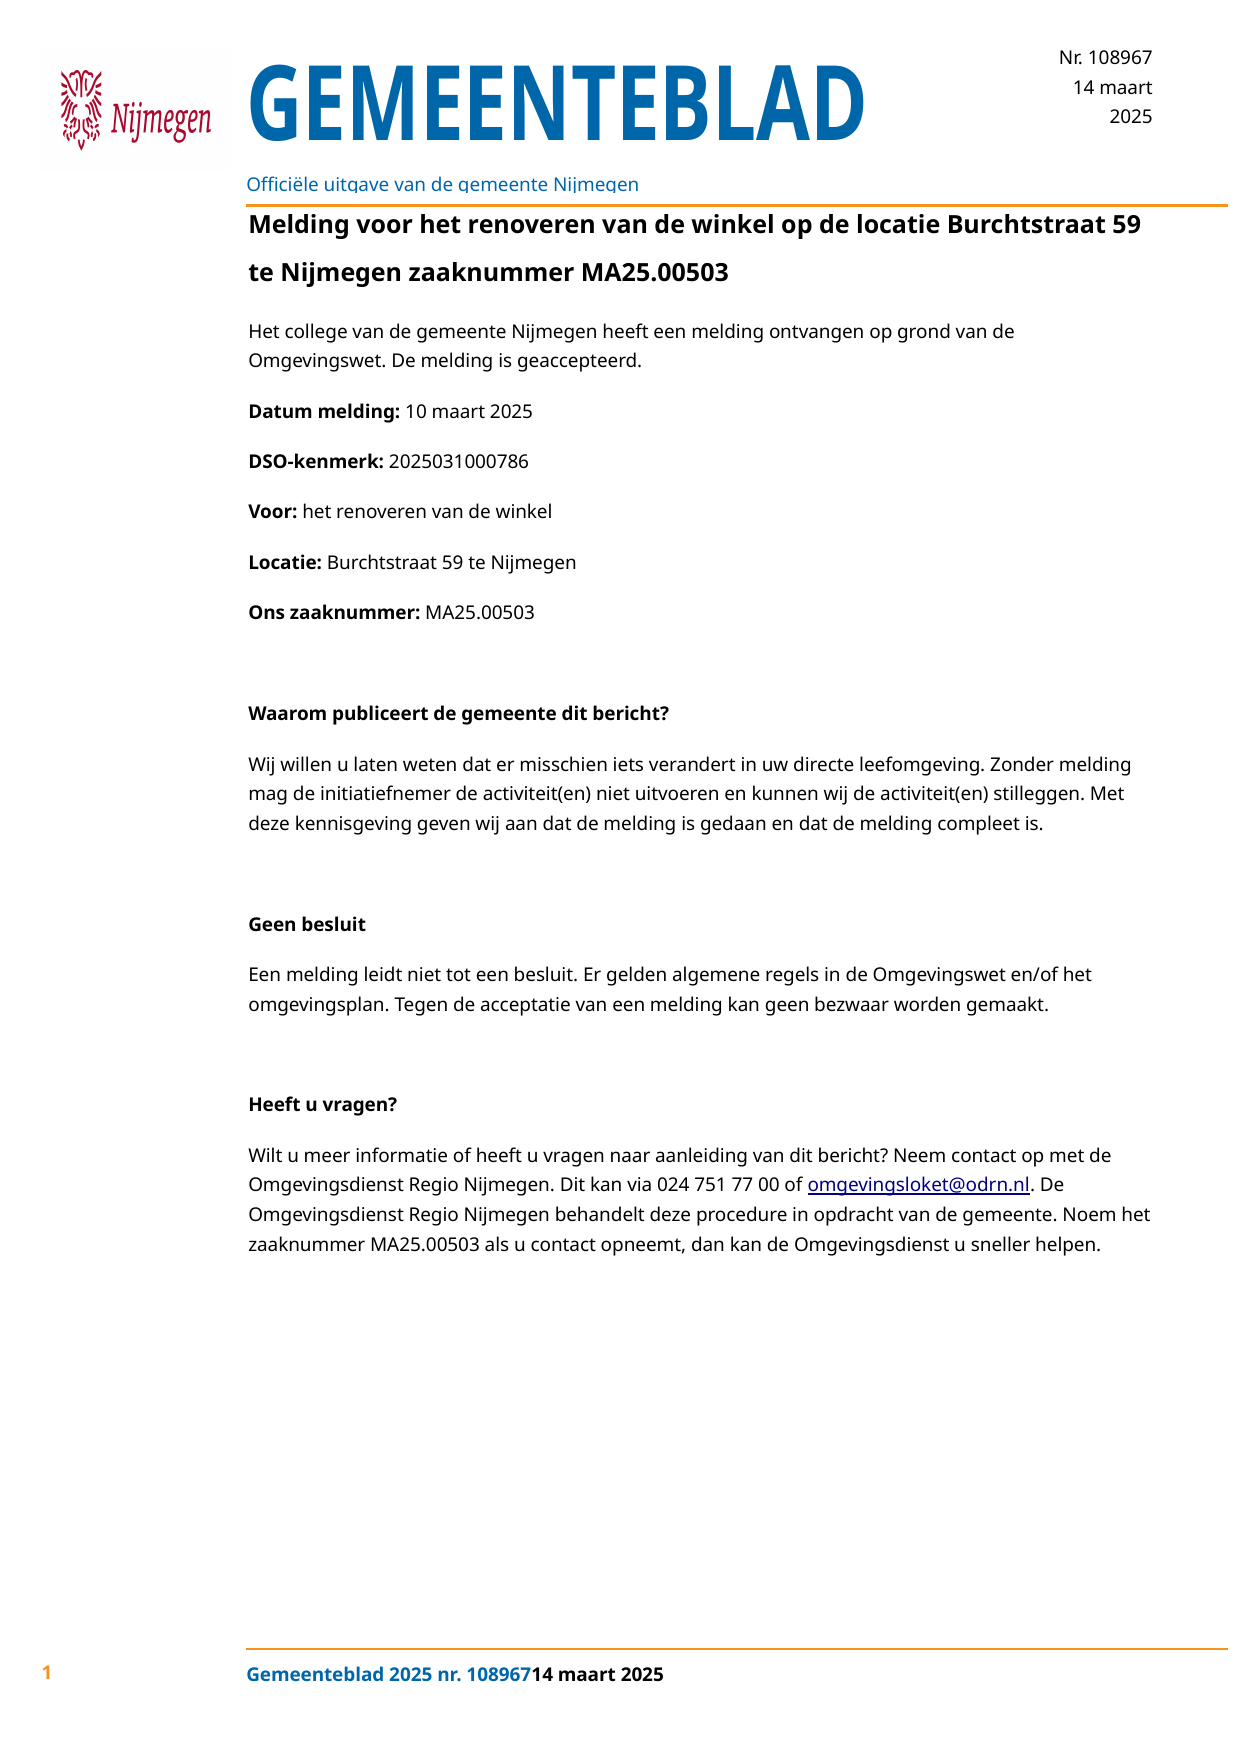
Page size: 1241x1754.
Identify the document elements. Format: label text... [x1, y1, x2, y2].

text Wilt u meer informatie of heeft u vragen naar aanleiding van dit bericht? Neem contact op met de Omgevingsdienst Regio Nijmegen. Dit kan via 024 751 77 00 of omgevingsloket@odrn.nl. De Omgevingsdienst Regio Nijmegen behandelt deze procedure in opdracht van de gemeente. Noem het zaaknummer MA25.00503 als u contact opneemt, dan kan de Omgevingsdienst u sneller helpen. [248, 1142, 1152, 1257]
text Voor: het renoveren van de winkel [248, 499, 1152, 524]
text Heeft u vragen? [248, 1092, 1152, 1117]
text Een melding leidt niet tot een besluit. Er gelden algemene regels in de Omgevingswet en/of het omgevingsplan. Tegen de acceptatie van een melding kan geen bezwaar worden gemaakt. [248, 961, 1152, 1017]
text Waarom publiceert de gemeente dit bericht? [248, 700, 1152, 726]
text Geen besluit [248, 911, 1152, 937]
text Melding voor het renoveren van de winkel op de locatie Burchtstraat 59 te Nijmegen zaaknummer MA25.00503 [248, 207, 1152, 288]
picture [41, 47, 231, 172]
text Ons zaaknummer: MA25.00503 [248, 599, 1152, 625]
text DSO-kenmerk: 2025031000786 [248, 448, 1152, 474]
text Het college van de gemeente Nijmegen heeft een melding ontvangen op grond van de Omgevingswet. De melding is geaccepteerd. [248, 318, 1152, 373]
text Wij willen u laten weten dat er misschien iets verandert in uw directe leefomgeving. Zonder melding mag de initiatiefnemer de activiteit(en) niet uitvoeren en kunnen wij de activiteit(en) stilleggen. Met deze kennisgeving geven wij aan dat de melding is gedaan en dat de melding compleet is. [248, 751, 1152, 836]
text Datum melding: 10 maart 2025 [248, 398, 1152, 424]
text Locatie: Burchtstraat 59 te Nijmegen [248, 549, 1152, 575]
